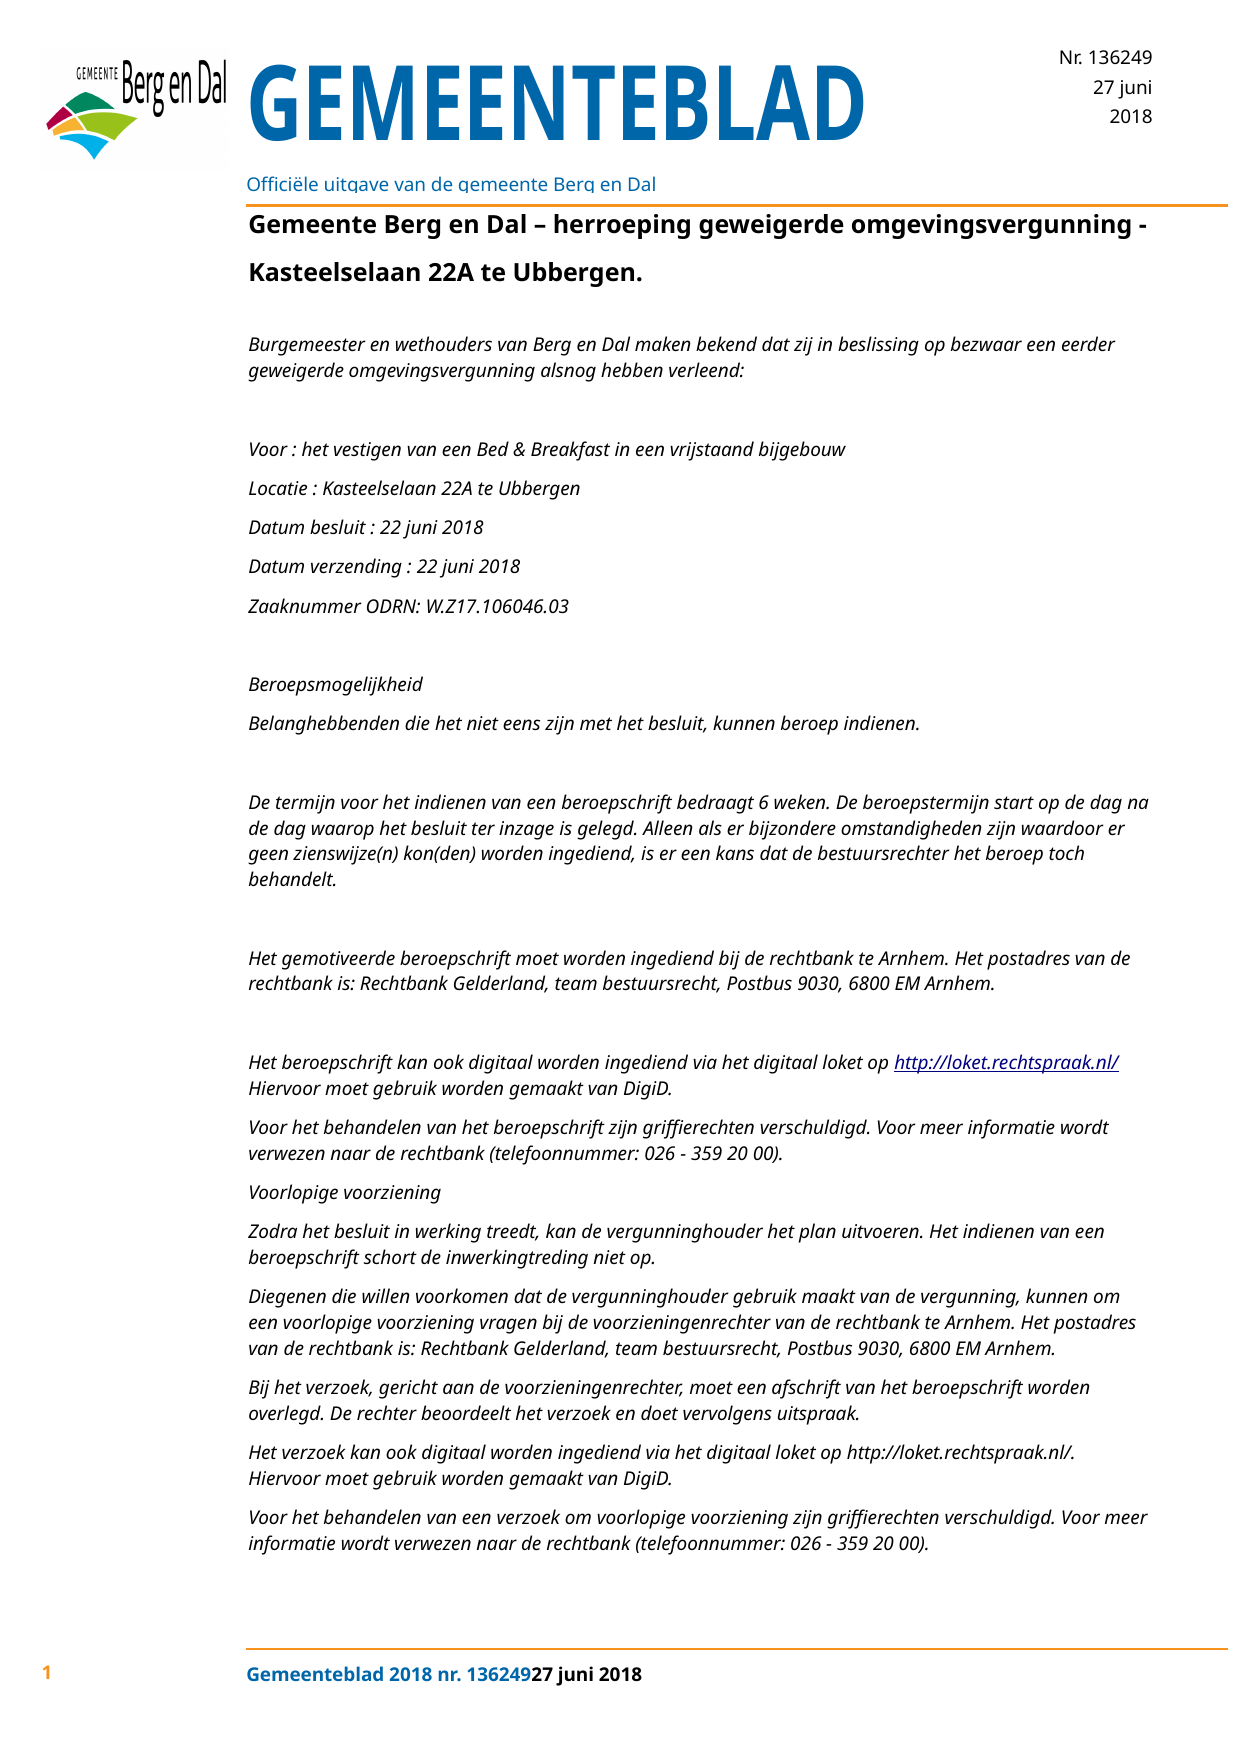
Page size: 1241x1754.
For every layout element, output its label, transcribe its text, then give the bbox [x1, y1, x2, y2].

text Voor het behandelen van het beroepschrift zijn griffierechten verschuldigd. Voor meer informatie wordt verwezen naar de rechtbank (telefoonnummer: 026 - 359 20 00). [248, 1114, 1152, 1166]
text Locatie : Kasteelselaan 22A te Ubbergen [248, 475, 1152, 501]
text Bij het verzoek, gericht aan de voorzieningenrechter, moet een afschrift van het beroepschrift worden overlegd. De rechter beoordeelt het verzoek en doet vervolgens uitspraak. [248, 1374, 1152, 1426]
text Voor het behandelen van een verzoek om voorlopige voorziening zijn griffierechten verschuldigd. Voor meer informatie wordt verwezen naar de rechtbank (telefoonnummer: 026 - 359 20 00). [248, 1504, 1152, 1556]
text Het gemotiveerde beroepschrift moet worden ingediend bij de rechtbank te Arnhem. Het postadres van de rechtbank is: Rechtbank Gelderland, team bestuursrecht, Postbus 9030, 6800 EM Arnhem. [248, 945, 1152, 996]
text Datum verzending : 22 juni 2018 [248, 553, 1152, 579]
picture [41, 47, 231, 172]
text Zaaknummer ODRN: W.Z17.106046.03 [248, 593, 1152, 618]
text Gemeente Berg en Dal – herroeping geweigerde omgevingsvergunning - Kasteelselaan 22A te Ubbergen. [248, 207, 1152, 288]
text Diegenen die willen voorkomen dat de vergunninghouder gebruik maakt van de vergunning, kunnen om een voorlopige voorziening vragen bij de voorzieningenrechter van de rechtbank te Arnhem. Het postadres van de rechtbank is: Rechtbank Gelderland, team bestuursrecht, Postbus 9030, 6800 EM Arnhem. [248, 1283, 1152, 1361]
text Burgemeester en wethouders van Berg en Dal maken bekend dat zij in beslissing op bezwaar een eerder geweigerde omgevingsvergunning alsnog hebben verleend: [248, 331, 1152, 383]
text De termijn voor het indienen van een beroepschrift bedraagt 6 weken. De beroepstermijn start op de dag na de dag waarop het besluit ter inzage is gelegd. Alleen als er bijzondere omstandigheden zijn waardoor er geen zienswijze(n) kon(den) worden ingediend, is er een kans dat de bestuursrechter het beroep toch behandelt. [248, 789, 1152, 892]
text Het beroepschrift kan ook digitaal worden ingediend via het digitaal loket op http://loket.rechtspraak.nl/ Hiervoor moet gebruik worden gemaakt van DigiD. [248, 1049, 1152, 1101]
text Datum besluit : 22 juni 2018 [248, 514, 1152, 540]
text Zodra het besluit in werking treedt, kan de vergunninghouder het plan uitvoeren. Het indienen van een beroepschrift schort de inwerkingtreding niet op. [248, 1218, 1152, 1270]
text Voorlopige voorziening [248, 1179, 1152, 1205]
text Voor : het vestigen van een Bed & Breakfast in een vrijstaand bijgebouw [248, 436, 1152, 461]
text Het verzoek kan ook digitaal worden ingediend via het digitaal loket op http://loket.rechtspraak.nl/. Hiervoor moet gebruik worden gemaakt van DigiD. [248, 1439, 1152, 1491]
text Belanghebbenden die het niet eens zijn met het besluit, kunnen beroep indienen. [248, 711, 1152, 736]
text Beroepsmogelijkheid [248, 671, 1152, 697]
